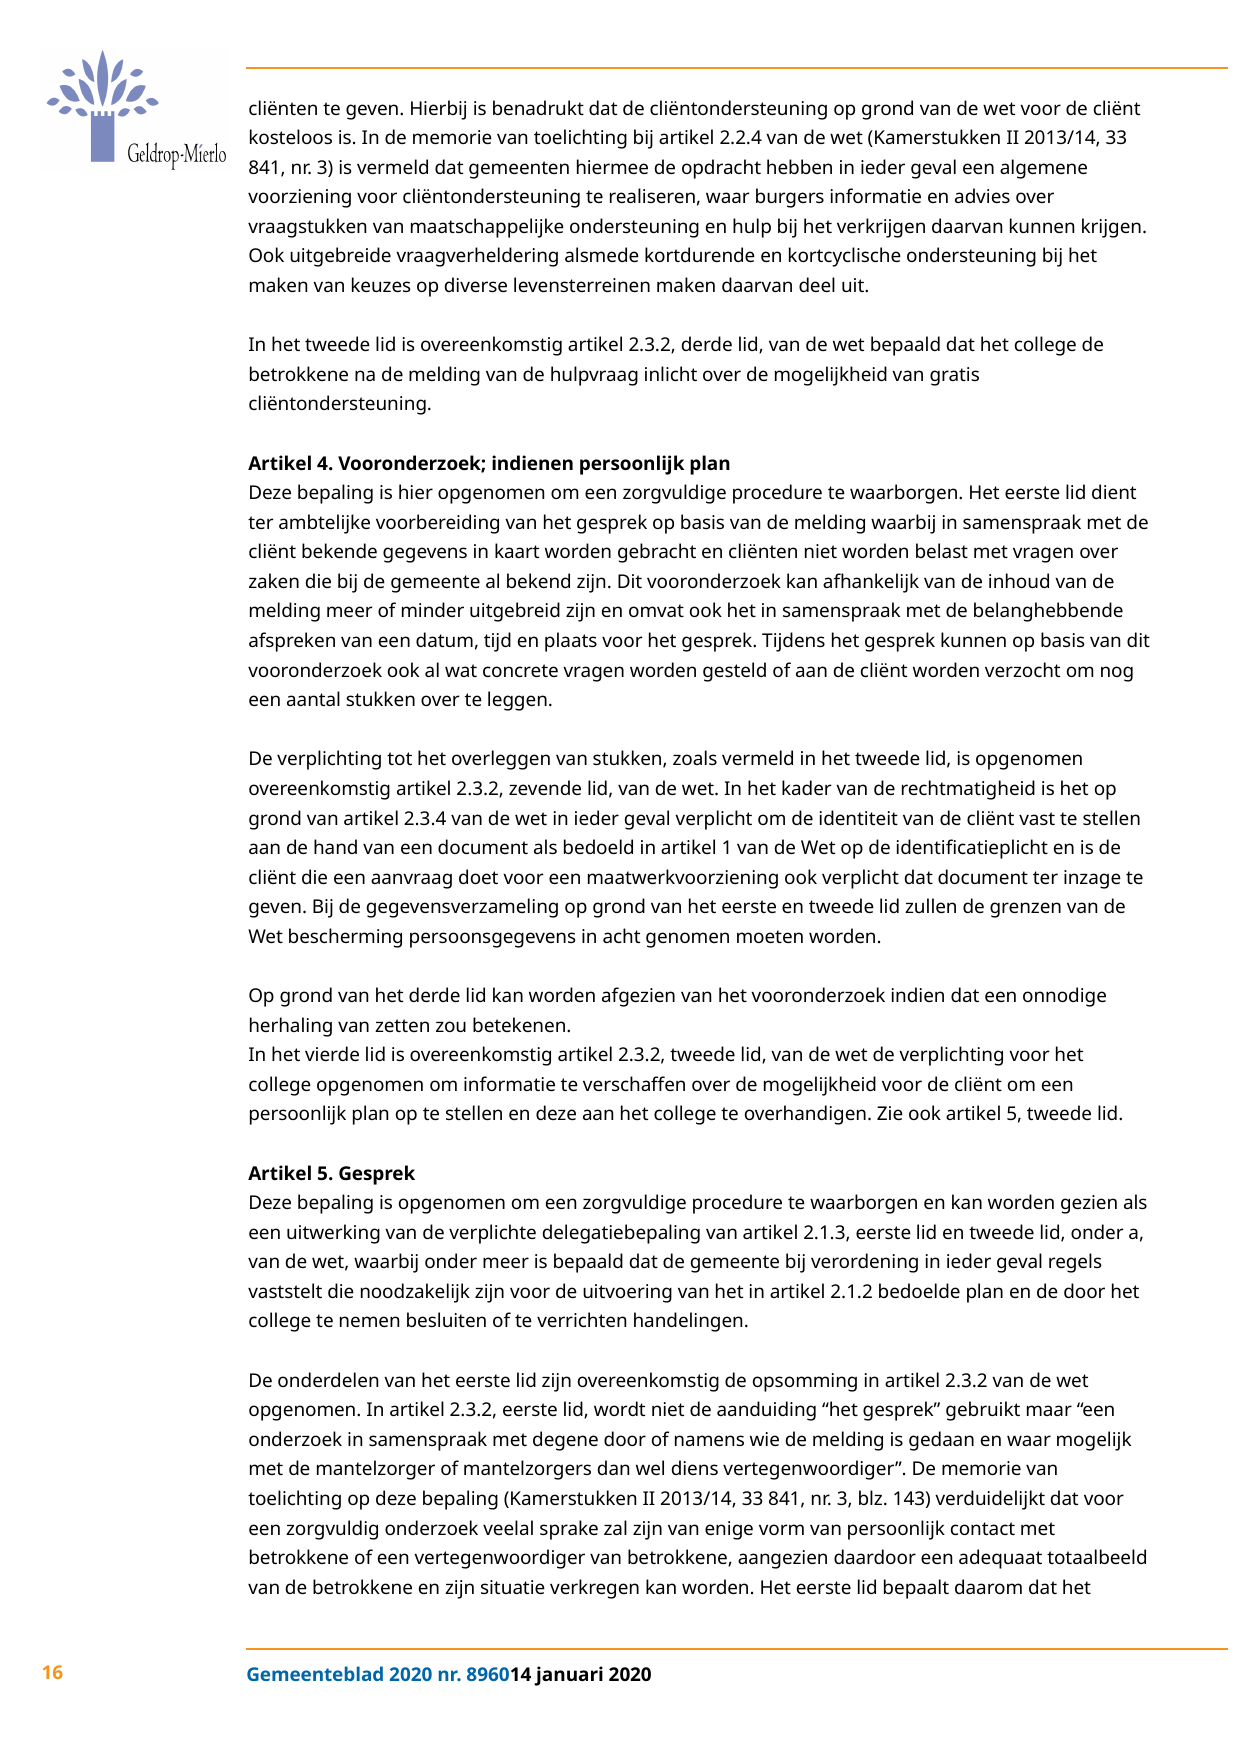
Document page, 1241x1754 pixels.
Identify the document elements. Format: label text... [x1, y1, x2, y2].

text Op grond van het derde lid kan worden afgezien van het vooronderzoek indien dat een onnodige herhaling van zetten zou betekenen. [248, 982, 1152, 1038]
text De verplichting tot het overleggen van stukken, zoals vermeld in het tweede lid, is opgenomen overeenkomstig artikel 2.3.2, zevende lid, van de wet. In het kader van de rechtmatigheid is het op grond van artikel 2.3.4 van de wet in ieder geval verplicht om de identiteit van de cliënt vast te stellen aan de hand van een document als bedoeld in artikel 1 van de Wet op de identificatieplicht en is de cliënt die een aanvraag doet voor een maatwerkvoorziening ook verplicht dat document ter inzage te geven. Bij de gegevensverzameling op grond van het eerste en tweede lid zullen de grenzen van de Wet bescherming persoonsgegevens in acht genomen moeten worden. [248, 746, 1152, 949]
text In het tweede lid is overeenkomstig artikel 2.3.2, derde lid, van de wet bepaald dat het college de betrokkene na de melding van de hulpvraag inlicht over de mogelijkheid van gratis cliëntondersteuning. [248, 331, 1152, 416]
text cliënten te geven. Hierbij is benadrukt dat de cliëntondersteuning op grond van de wet voor de cliënt kosteloos is. In de memorie van toelichting bij artikel 2.2.4 van de wet (Kamerstukken II 2013/14, 33 841, nr. 3) is vermeld dat gemeenten hiermee de opdracht hebben in ieder geval een algemene voorziening voor cliëntondersteuning te realiseren, waar burgers informatie en advies over vraagstukken van maatschappelijke ondersteuning en hulp bij het verkrijgen daarvan kunnen krijgen. Ook uitgebreide vraagverheldering alsmede kortdurende en kortcyclische ondersteuning bij het maken van keuzes op diverse levensterreinen maken daarvan deel uit. [248, 95, 1152, 298]
picture [41, 47, 231, 172]
text In het vierde lid is overeenkomstig artikel 2.3.2, tweede lid, van de wet de verplichting voor het college opgenomen om informatie te verschaffen over de mogelijkheid voor de cliënt om een persoonlijk plan op te stellen en deze aan het college te overhandigen. Zie ook artikel 5, tweede lid. [248, 1041, 1152, 1126]
text Artikel 5. Gesprek [248, 1160, 1152, 1186]
text Artikel 4. Vooronderzoek; indienen persoonlijk plan [248, 450, 1152, 476]
text De onderdelen van het eerste lid zijn overeenkomstig de opsomming in artikel 2.3.2 van de wet opgenomen. In artikel 2.3.2, eerste lid, wordt niet de aanduiding “het gesprek” gebruikt maar “een onderzoek in samenspraak met degene door of namens wie de melding is gedaan en waar mogelijk met de mantelzorger of mantelzorgers dan wel diens vertegenwoordiger”. De memorie van toelichting op deze bepaling (Kamerstukken II 2013/14, 33 841, nr. 3, blz. 143) verduidelijkt dat voor een zorgvuldig onderzoek veelal sprake zal zijn van enige vorm van persoonlijk contact met betrokkene of een vertegenwoordiger van betrokkene, aangezien daardoor een adequaat totaalbeeld van de betrokkene en zijn situatie verkregen kan worden. Het eerste lid bepaalt daarom dat het [248, 1367, 1152, 1600]
text Deze bepaling is hier opgenomen om een zorgvuldige procedure te waarborgen. Het eerste lid dient ter ambtelijke voorbereiding van het gesprek op basis van de melding waarbij in samenspraak met de cliënt bekende gegevens in kaart worden gebracht en cliënten niet worden belast met vragen over zaken die bij de gemeente al bekend zijn. Dit vooronderzoek kan afhankelijk van de inhoud van de melding meer of minder uitgebreid zijn en omvat ook het in samenspraak met de belanghebbende afspreken van een datum, tijd en plaats voor het gesprek. Tijdens het gesprek kunnen op basis van dit vooronderzoek ook al wat concrete vragen worden gesteld of aan de cliënt worden verzocht om nog een aantal stukken over te leggen. [248, 479, 1152, 712]
text Deze bepaling is opgenomen om een zorgvuldige procedure te waarborgen en kan worden gezien als een uitwerking van de verplichte delegatiebepaling van artikel 2.1.3, eerste lid en tweede lid, onder a, van de wet, waarbij onder meer is bepaald dat de gemeente bij verordening in ieder geval regels vaststelt die noodzakelijk zijn voor de uitvoering van het in artikel 2.1.2 bedoelde plan en de door het college te nemen besluiten of te verrichten handelingen. [248, 1189, 1152, 1333]
